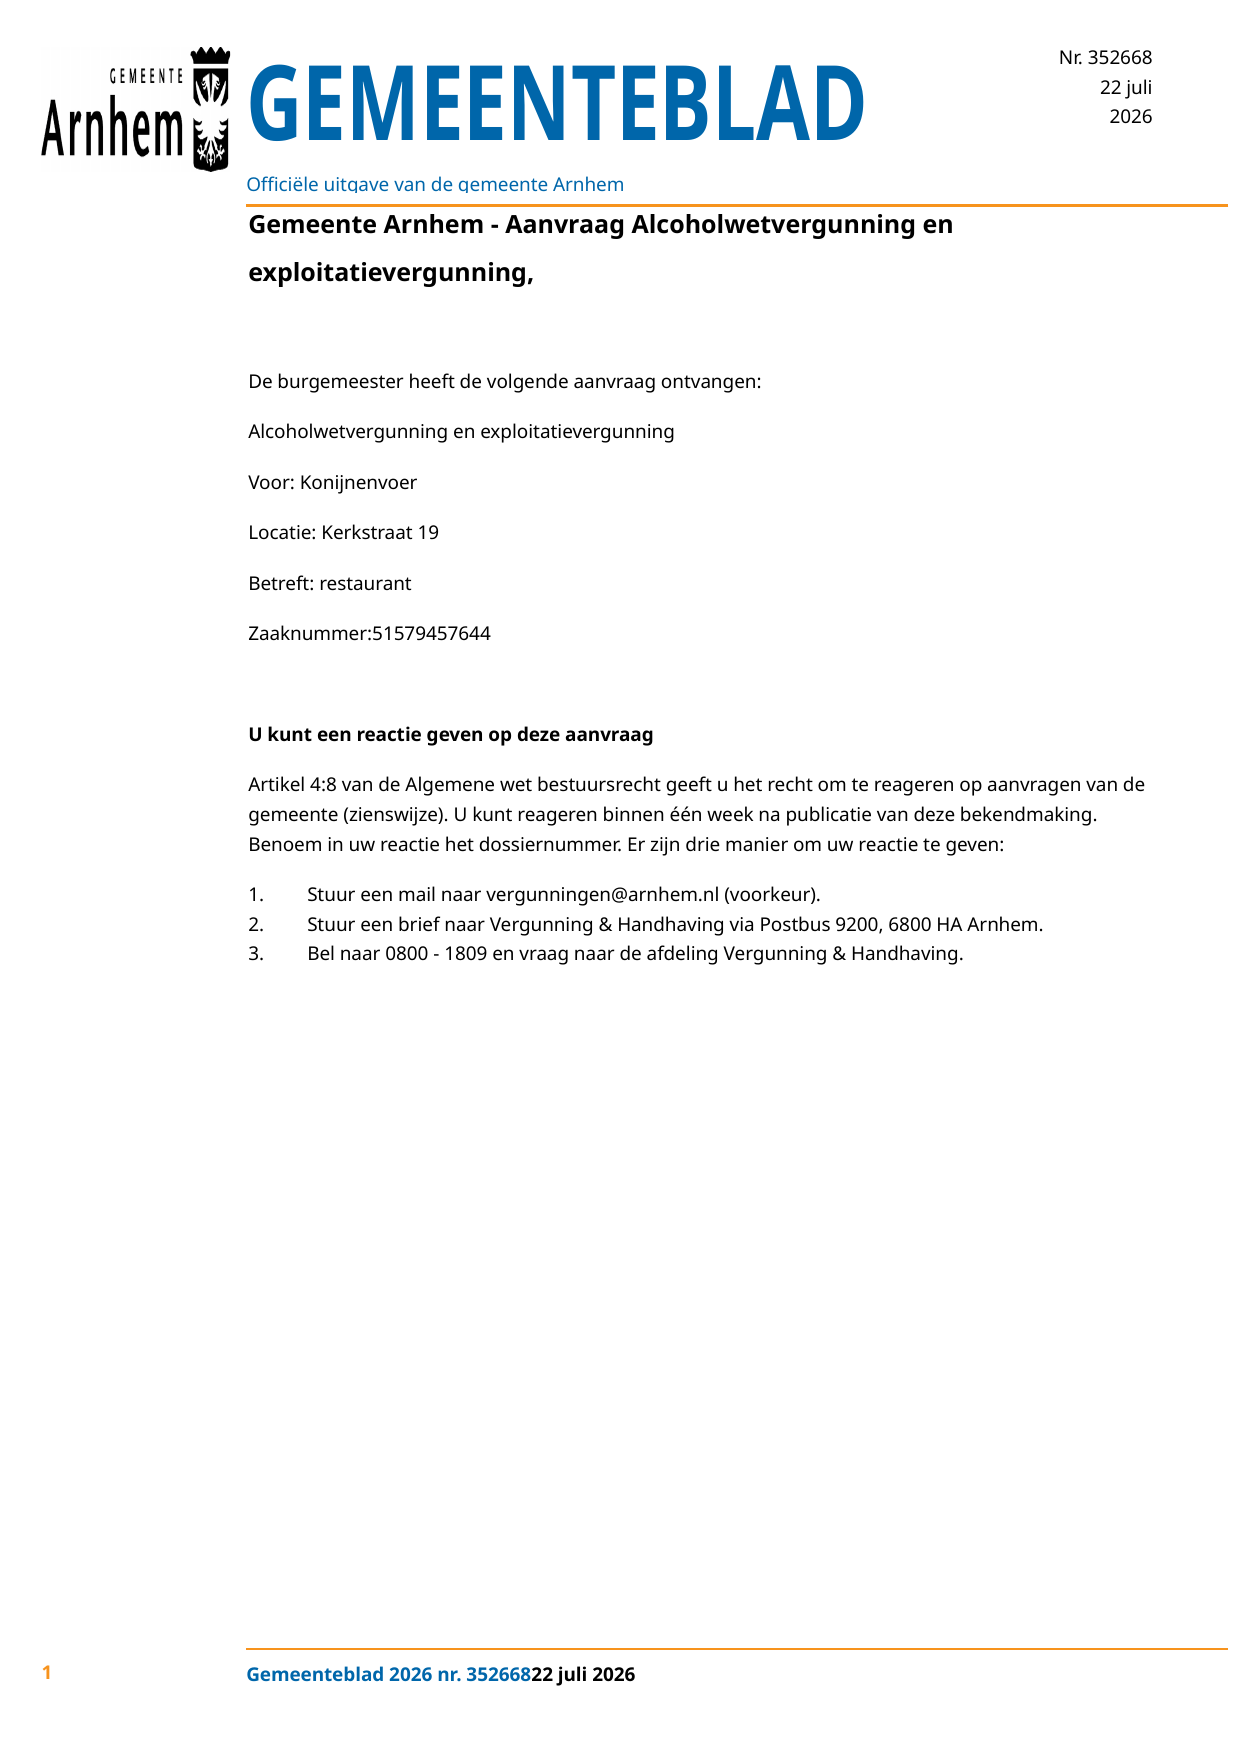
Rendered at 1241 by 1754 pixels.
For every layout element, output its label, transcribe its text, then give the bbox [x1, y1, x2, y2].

picture [41, 47, 231, 172]
text Betreft: restaurant [248, 570, 1152, 596]
text Zaaknummer:51579457644 [248, 620, 1152, 646]
text Locatie: Kerkstraat 19 [248, 519, 1152, 545]
text Voor: Konijnenvoer [248, 469, 1152, 495]
text Gemeente Arnhem - Aanvraag Alcoholwetvergunning en exploitatievergunning, [248, 207, 1152, 288]
text Alcoholwetvergunning en exploitatievergunning [248, 419, 1152, 444]
list Stuur een mail naar vergunningen@arnhem.nl (voorkeur). [248, 881, 1152, 907]
list Bel naar 0800 - 1809 en vraag naar de afdeling Vergunning & Handhaving. [248, 940, 1152, 966]
text De burgemeester heeft de volgende aanvraag ontvangen: [248, 368, 1152, 394]
text Artikel 4:8 van de Algemene wet bestuursrecht geeft u het recht om te reageren op aanvragen van de gemeente (zienswijze). U kunt reageren binnen één week na publicatie van deze bekendmaking. Benoem in uw reactie het dossiernummer. Er zijn drie manier om uw reactie te geven: [248, 772, 1152, 857]
text U kunt een reactie geven op deze aanvraag [248, 721, 1152, 747]
list Stuur een brief naar Vergunning & Handhaving via Postbus 9200, 6800 HA Arnhem. [248, 911, 1152, 937]
